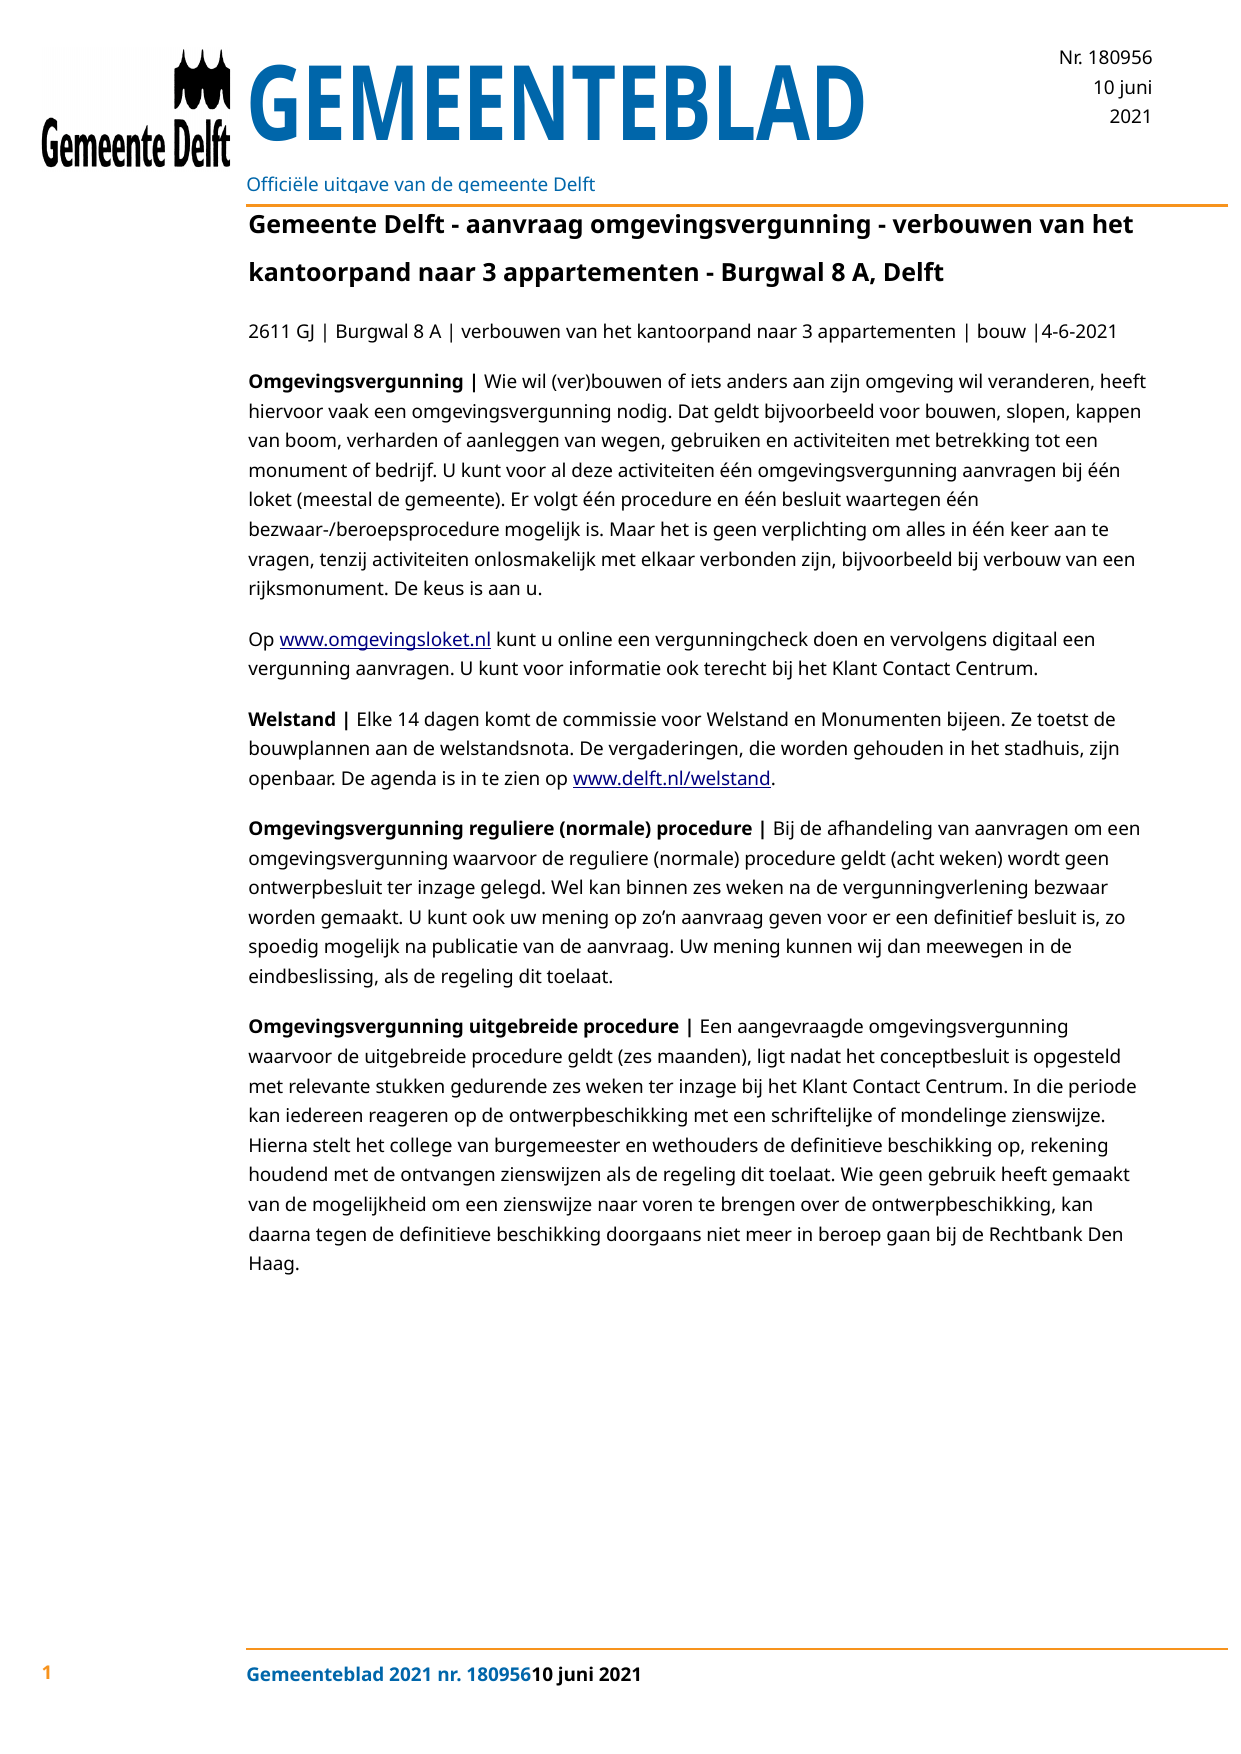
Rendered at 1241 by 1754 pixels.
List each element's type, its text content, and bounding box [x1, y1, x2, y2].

text Op www.omgevingsloket.nl kunt u online een vergunningcheck doen en vervolgens digitaal een vergunning aanvragen. U kunt voor informatie ook terecht bij het Klant Contact Centrum. [248, 626, 1152, 681]
text Welstand | Elke 14 dagen komt de commissie voor Welstand en Monumenten bijeen. Ze toetst de bouwplannen aan de welstandsnota. De vergaderingen, die worden gehouden in het stadhuis, zijn openbaar. De agenda is in te zien op www.delft.nl/welstand. [248, 706, 1152, 791]
text Omgevingsvergunning reguliere (normale) procedure | Bij de afhandeling van aanvragen om een omgevingsvergunning waarvoor de reguliere (normale) procedure geldt (acht weken) wordt geen ontwerpbesluit ter inzage gelegd. Wel kan binnen zes weken na de vergunningverlening bezwaar worden gemaakt. U kunt ook uw mening op zo’n aanvraag geven voor er een definitief besluit is, zo spoedig mogelijk na publicatie van de aanvraag. Uw mening kunnen wij dan meewegen in de eindbeslissing, als de regeling dit toelaat. [248, 815, 1152, 989]
text Gemeente Delft - aanvraag omgevingsvergunning - verbouwen van het kantoorpand naar 3 appartementen - Burgwal 8 A, Delft [248, 207, 1152, 288]
picture [41, 47, 231, 172]
text 2611 GJ | Burgwal 8 A | verbouwen van het kantoorpand naar 3 appartementen | bouw |4-6-2021 [248, 318, 1152, 344]
text Omgevingsvergunning uitgebreide procedure | Een aangevraagde omgevingsvergunning waarvoor de uitgebreide procedure geldt (zes maanden), ligt nadat het conceptbesluit is opgesteld met relevante stukken gedurende zes weken ter inzage bij het Klant Contact Centrum. In die periode kan iedereen reageren op de ontwerpbeschikking met een schriftelijke of mondelinge zienswijze. Hierna stelt het college van burgemeester en wethouders de definitieve beschikking op, rekening houdend met de ontvangen zienswijzen als de regeling dit toelaat. Wie geen gebruik heeft gemaakt van de mogelijkheid om een zienswijze naar voren te brengen over de ontwerpbeschikking, kan daarna tegen de definitieve beschikking doorgaans niet meer in beroep gaan bij de Rechtbank Den Haag. [248, 1014, 1152, 1276]
text Omgevingsvergunning | Wie wil (ver)bouwen of iets anders aan zijn omgeving wil veranderen, heeft hiervoor vaak een omgevingsvergunning nodig. Dat geldt bijvoorbeeld voor bouwen, slopen, kappen van boom, verharden of aanleggen van wegen, gebruiken en activiteiten met betrekking tot een monument of bedrijf. U kunt voor al deze activiteiten één omgevingsvergunning aanvragen bij één loket (meestal de gemeente). Er volgt één procedure en één besluit waartegen één bezwaar-/beroepsprocedure mogelijk is. Maar het is geen verplichting om alles in één keer aan te vragen, tenzij activiteiten onlosmakelijk met elkaar verbonden zijn, bijvoorbeeld bij verbouw van een rijksmonument. De keus is aan u. [248, 368, 1152, 601]
